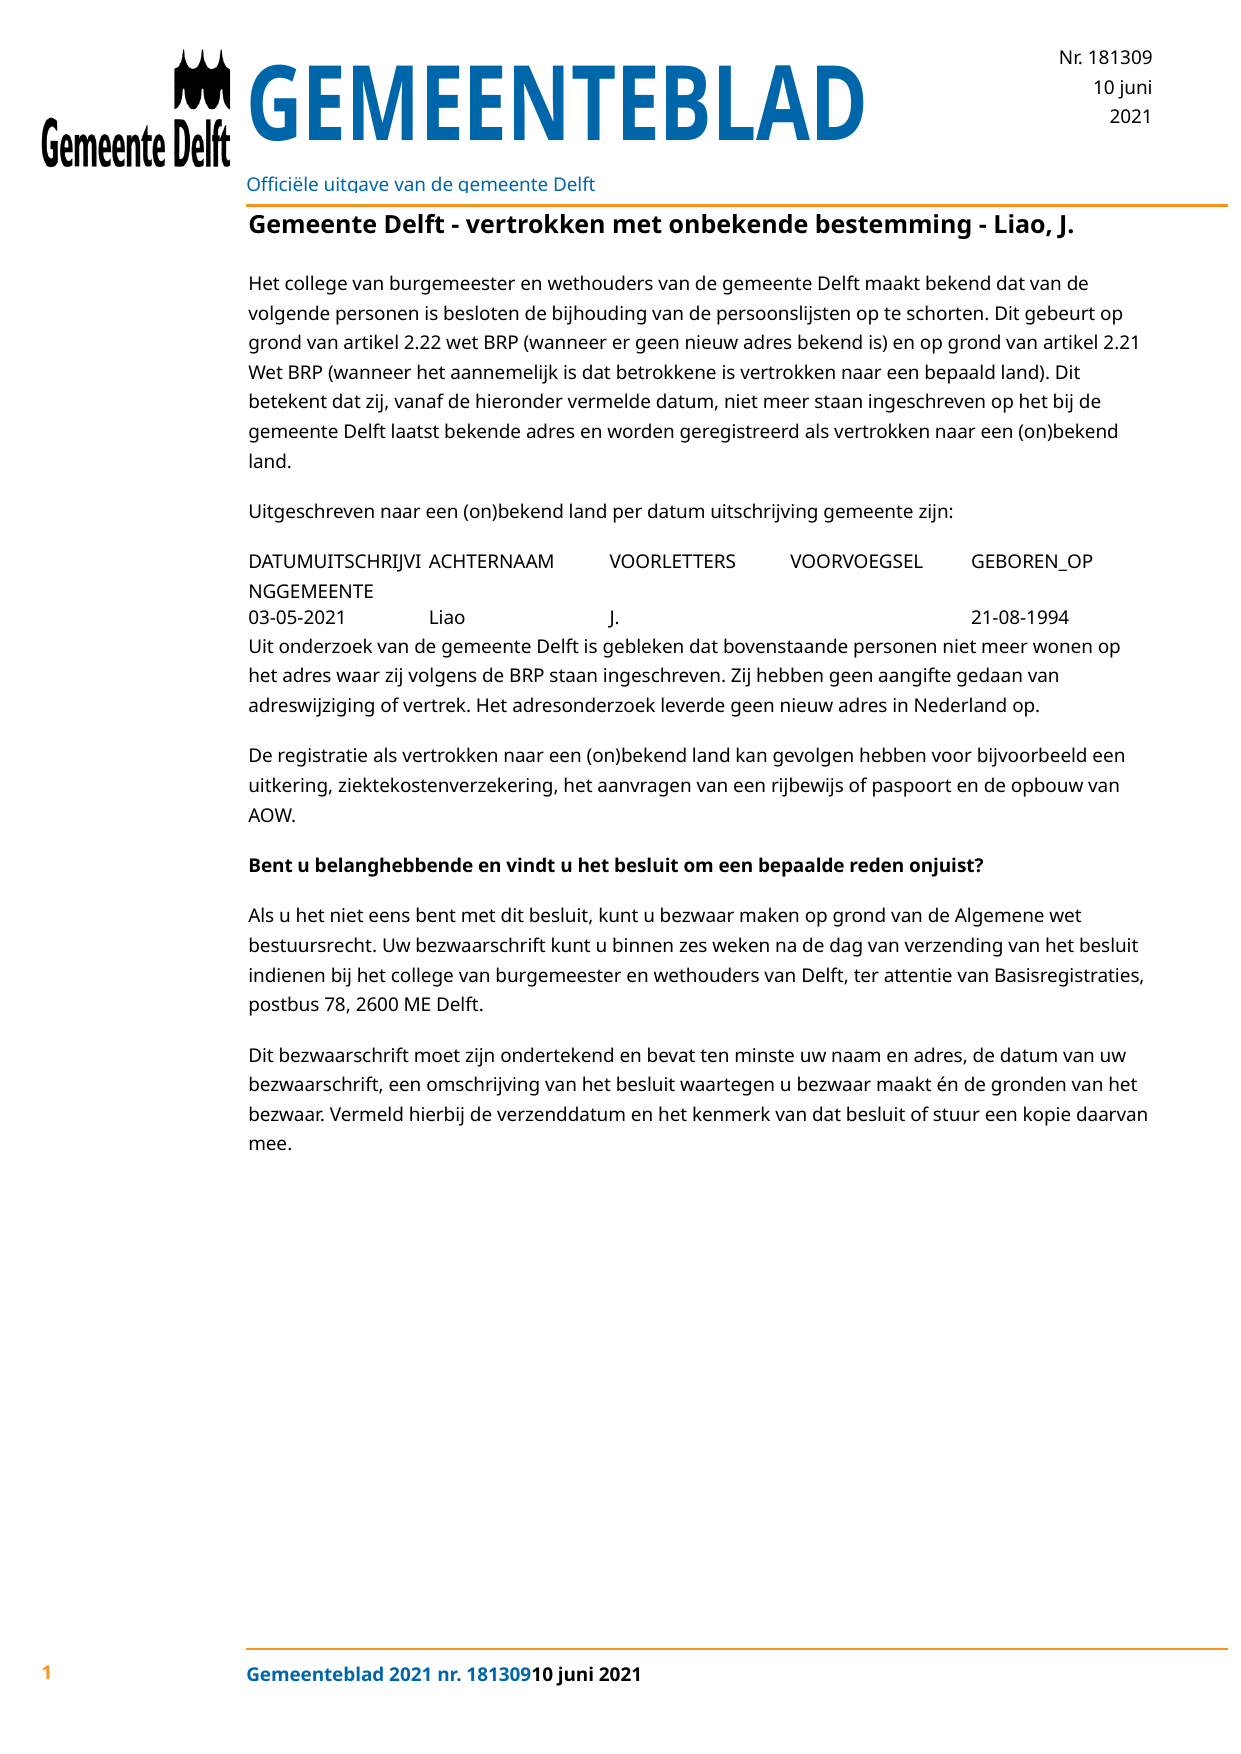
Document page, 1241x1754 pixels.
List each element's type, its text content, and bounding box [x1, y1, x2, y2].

text Als u het niet eens bent met dit besluit, kunt u bezwaar maken op grond van de Algemene wet bestuursrecht. Uw bezwaarschrift kunt u binnen zes weken na de dag van verzending van het besluit indienen bij het college van burgemeester en wethouders van Delft, ter attentie van Basisregistraties, postbus 78, 2600 ME Delft. [248, 903, 1152, 1017]
table_cell J. [609, 604, 790, 630]
text Uitgeschreven naar een (on)bekend land per datum uitschrijving gemeente zijn: [248, 498, 1152, 524]
picture [41, 47, 231, 172]
text Uit onderzoek van de gemeente Delft is gebleken dat bovenstaande personen niet meer wonen op het adres waar zij volgens de BRP staan ingeschreven. Zij hebben geen aangifte gedaan van adreswijziging of vertrek. Het adresonderzoek leverde geen nieuw adres in Nederland op. [248, 633, 1152, 718]
text De registratie als vertrokken naar een (on)bekend land kan gevolgen hebben voor bijvoorbeeld een uitkering, ziektekostenverzekering, het aanvragen van een rijbewijs of paspoort en de opbouw van AOW. [248, 743, 1152, 827]
table_cell [790, 604, 971, 630]
text Bent u belanghebbende en vindt u het besluit om een bepaalde reden onjuist? [248, 852, 1152, 878]
table_header VOORLETTERS [609, 549, 790, 604]
table_header GEBOREN_OP [971, 549, 1152, 604]
text Het college van burgemeester en wethouders van de gemeente Delft maakt bekend dat van de volgende personen is besloten de bijhouding van de persoonslijsten op te schorten. Dit gebeurt op grond van artikel 2.22 wet BRP (wanneer er geen nieuw adres bekend is) en op grond van artikel 2.21 Wet BRP (wanneer het aannemelijk is dat betrokkene is vertrokken naar een bepaald land). Dit betekent dat zij, vanaf de hieronder vermelde datum, niet meer staan ingeschreven op het bij de gemeente Delft laatst bekende adres en worden geregistreerd als vertrokken naar een (on)bekend land. [248, 270, 1152, 473]
table_header ACHTERNAAM [429, 549, 609, 604]
table_cell 03-05-2021 [248, 604, 429, 630]
text Gemeente Delft - vertrokken met onbekende bestemming - Liao, J. [248, 207, 1152, 241]
table_header VOORVOEGSEL [790, 549, 971, 604]
text Dit bezwaarschrift moet zijn ondertekend en bevat ten minste uw naam en adres, de datum van uw bezwaarschrift, een omschrijving van het besluit waartegen u bezwaar maakt én de gronden van het bezwaar. Vermeld hierbij de verzenddatum en het kenmerk van dat besluit of stuur een kopie daarvan mee. [248, 1042, 1152, 1156]
table_cell Liao [429, 604, 609, 630]
table_cell 21-08-1994 [971, 604, 1152, 630]
table_header DATUMUITSCHRIJVINGGEMEENTE [248, 549, 429, 604]
